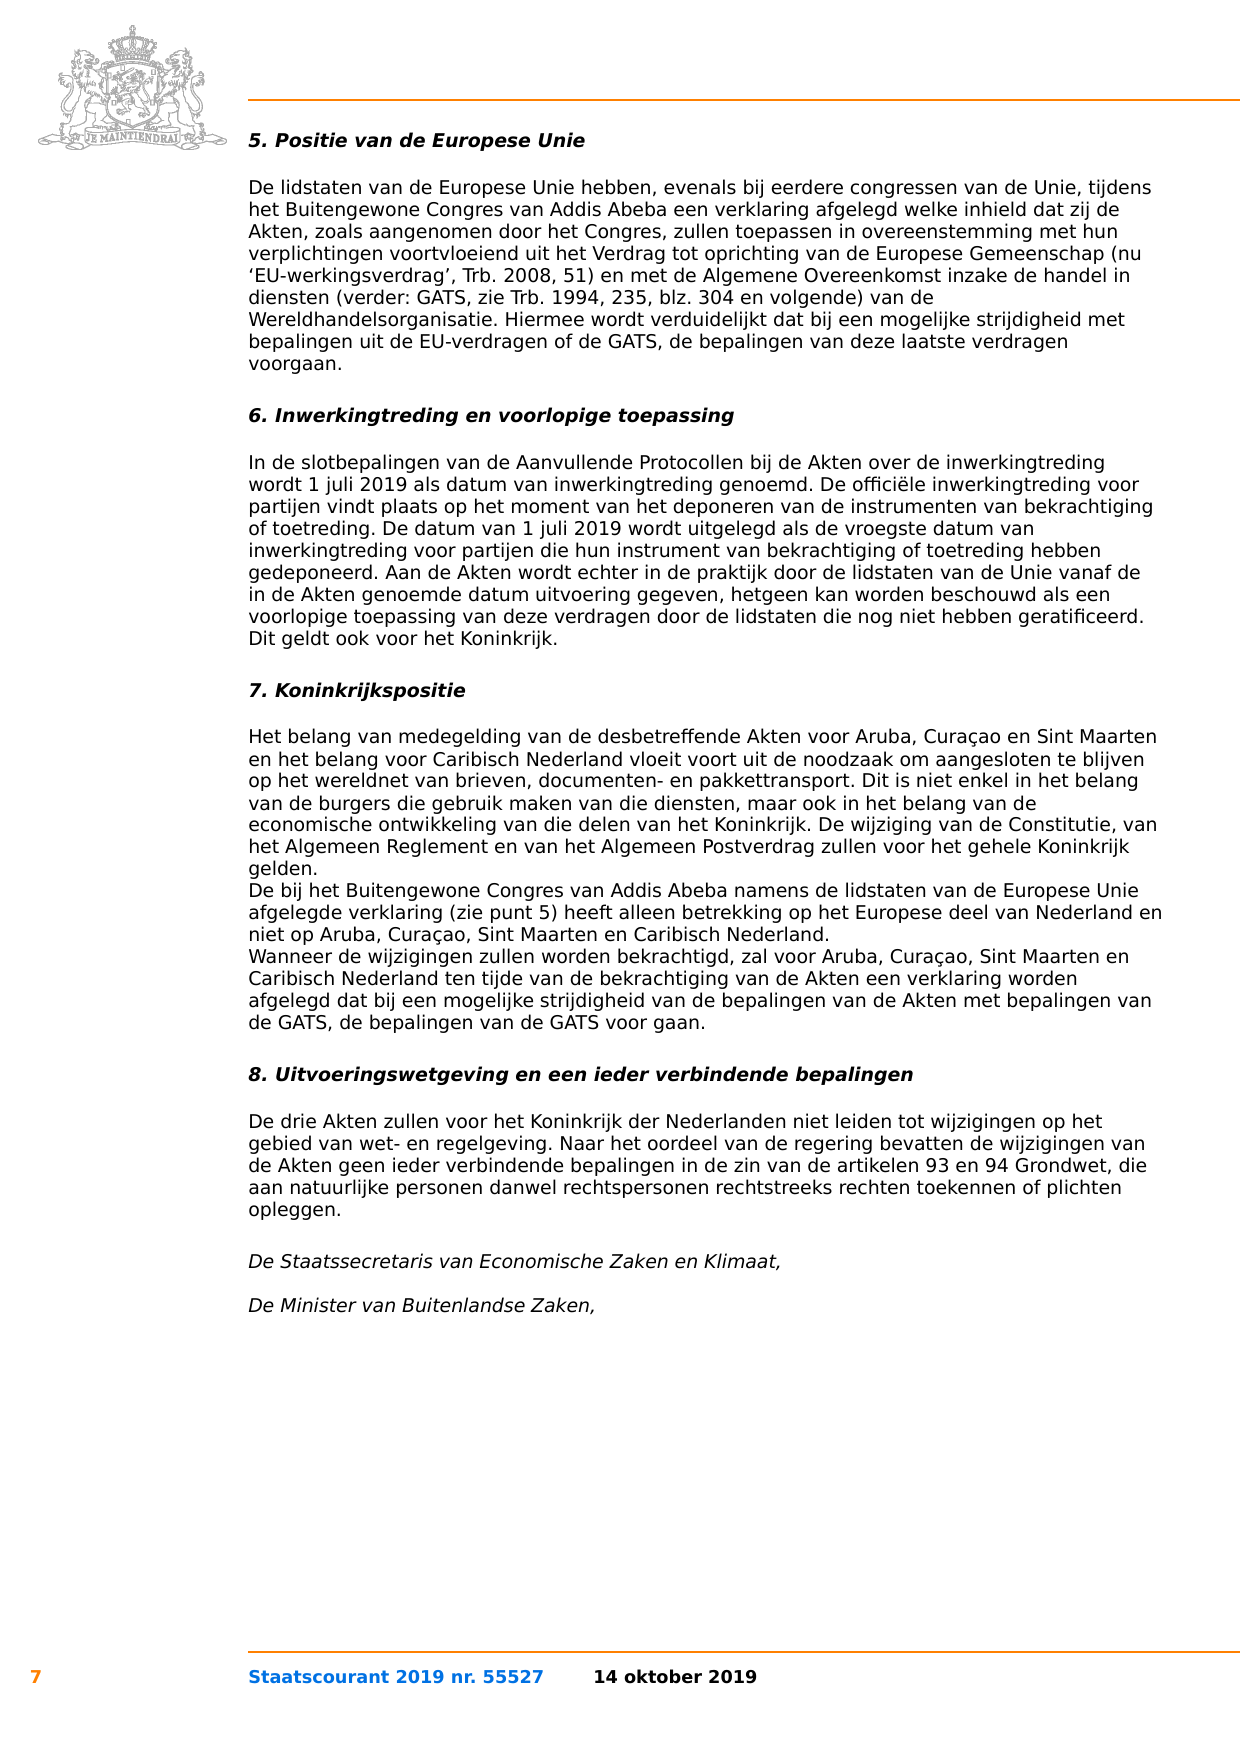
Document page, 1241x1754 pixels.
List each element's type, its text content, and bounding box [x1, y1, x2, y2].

picture [38, 25, 227, 150]
text Wanneer de wijzigingen zullen worden bekrachtigd, zal voor Aruba, Curaçao, Sint Maarten en Caribisch Nederland ten tijde van de bekrachtiging van de Akten een verklaring worden afgelegd dat bij een mogelijke strijdigheid van de bepalingen van de Akten met bepalingen van de GATS, de bepalingen van de GATS voor gaan. [248, 946, 1163, 1034]
subtitle 6. Inwerkingtreding en voorlopige toepassing [248, 405, 1163, 427]
text De Staatssecretaris van Economische Zaken en Klimaat, [248, 1251, 1163, 1273]
subtitle 5. Positie van de Europese Unie [248, 130, 1163, 152]
text De bij het Buitengewone Congres van Addis Abeba namens de lidstaten van de Europese Unie afgelegde verklaring (zie punt 5) heeft alleen betrekking op het Europese deel van Nederland en niet op Aruba, Curaçao, Sint Maarten en Caribisch Nederland. [248, 880, 1163, 946]
text De Minister van Buitenlandse Zaken, [248, 1295, 1163, 1317]
subtitle 8. Uitvoeringswetgeving en een ieder verbindende bepalingen [248, 1064, 1163, 1086]
text De lidstaten van de Europese Unie hebben, evenals bij eerdere congressen van de Unie, tijdens het Buitengewone Congres van Addis Abeba een verklaring afgelegd welke inhield dat zij de Akten, zoals aangenomen door het Congres, zullen toepassen in overeenstemming met hun verplichtingen voortvloeiend uit het Verdrag tot oprichting van de Europese Gemeenschap (nu ‘EU-werkingsverdrag’, Trb. 2008, 51) en met de Algemene Overeenkomst inzake de handel in diensten (verder: GATS, zie Trb. 1994, 235, blz. 304 en volgende) van de Wereldhandelsorganisatie. Hiermee wordt verduidelijkt dat bij een mogelijke strijdigheid met bepalingen uit de EU-verdragen of de GATS, de bepalingen van deze laatste verdragen voorgaan. [248, 177, 1163, 375]
text De drie Akten zullen voor het Koninkrijk der Nederlanden niet leiden tot wijzigingen op het gebied van wet- en regelgeving. Naar het oordeel van de regering bevatten de wijzigingen van de Akten geen ieder verbindende bepalingen in de zin van de artikelen 93 en 94 Grondwet, die aan natuurlijke personen danwel rechtspersonen rechtstreeks rechten toekennen of plichten opleggen. [248, 1111, 1163, 1221]
text In de slotbepalingen van de Aanvullende Protocollen bij de Akten over de inwerkingtreding wordt 1 juli 2019 als datum van inwerkingtreding genoemd. De officiële inwerkingtreding voor partijen vindt plaats op het moment van het deponeren van de instrumenten van bekrachtiging of toetreding. De datum van 1 juli 2019 wordt uitgelegd als de vroegste datum van inwerkingtreding voor partijen die hun instrument van bekrachtiging of toetreding hebben gedeponeerd. Aan de Akten wordt echter in de praktijk door de lidstaten van de Unie vanaf de in de Akten genoemde datum uitvoering gegeven, hetgeen kan worden beschouwd als een voorlopige toepassing van deze verdragen door de lidstaten die nog niet hebben geratificeerd. Dit geldt ook voor het Koninkrijk. [248, 452, 1163, 649]
text Het belang van medegelding van de desbetreffende Akten voor Aruba, Curaçao en Sint Maarten en het belang voor Caribisch Nederland vloeit voort uit de noodzaak om aangesloten te blijven op het wereldnet van brieven, documenten- en pakkettransport. Dit is niet enkel in het belang van de burgers die gebruik maken van die diensten, maar ook in het belang van de economische ontwikkeling van die delen van het Koninkrijk. De wijziging van de Constitutie, van het Algemeen Reglement en van het Algemeen Postverdrag zullen voor het gehele Koninkrijk gelden. [248, 726, 1163, 880]
subtitle 7. Koninkrijkspositie [248, 679, 1163, 701]
